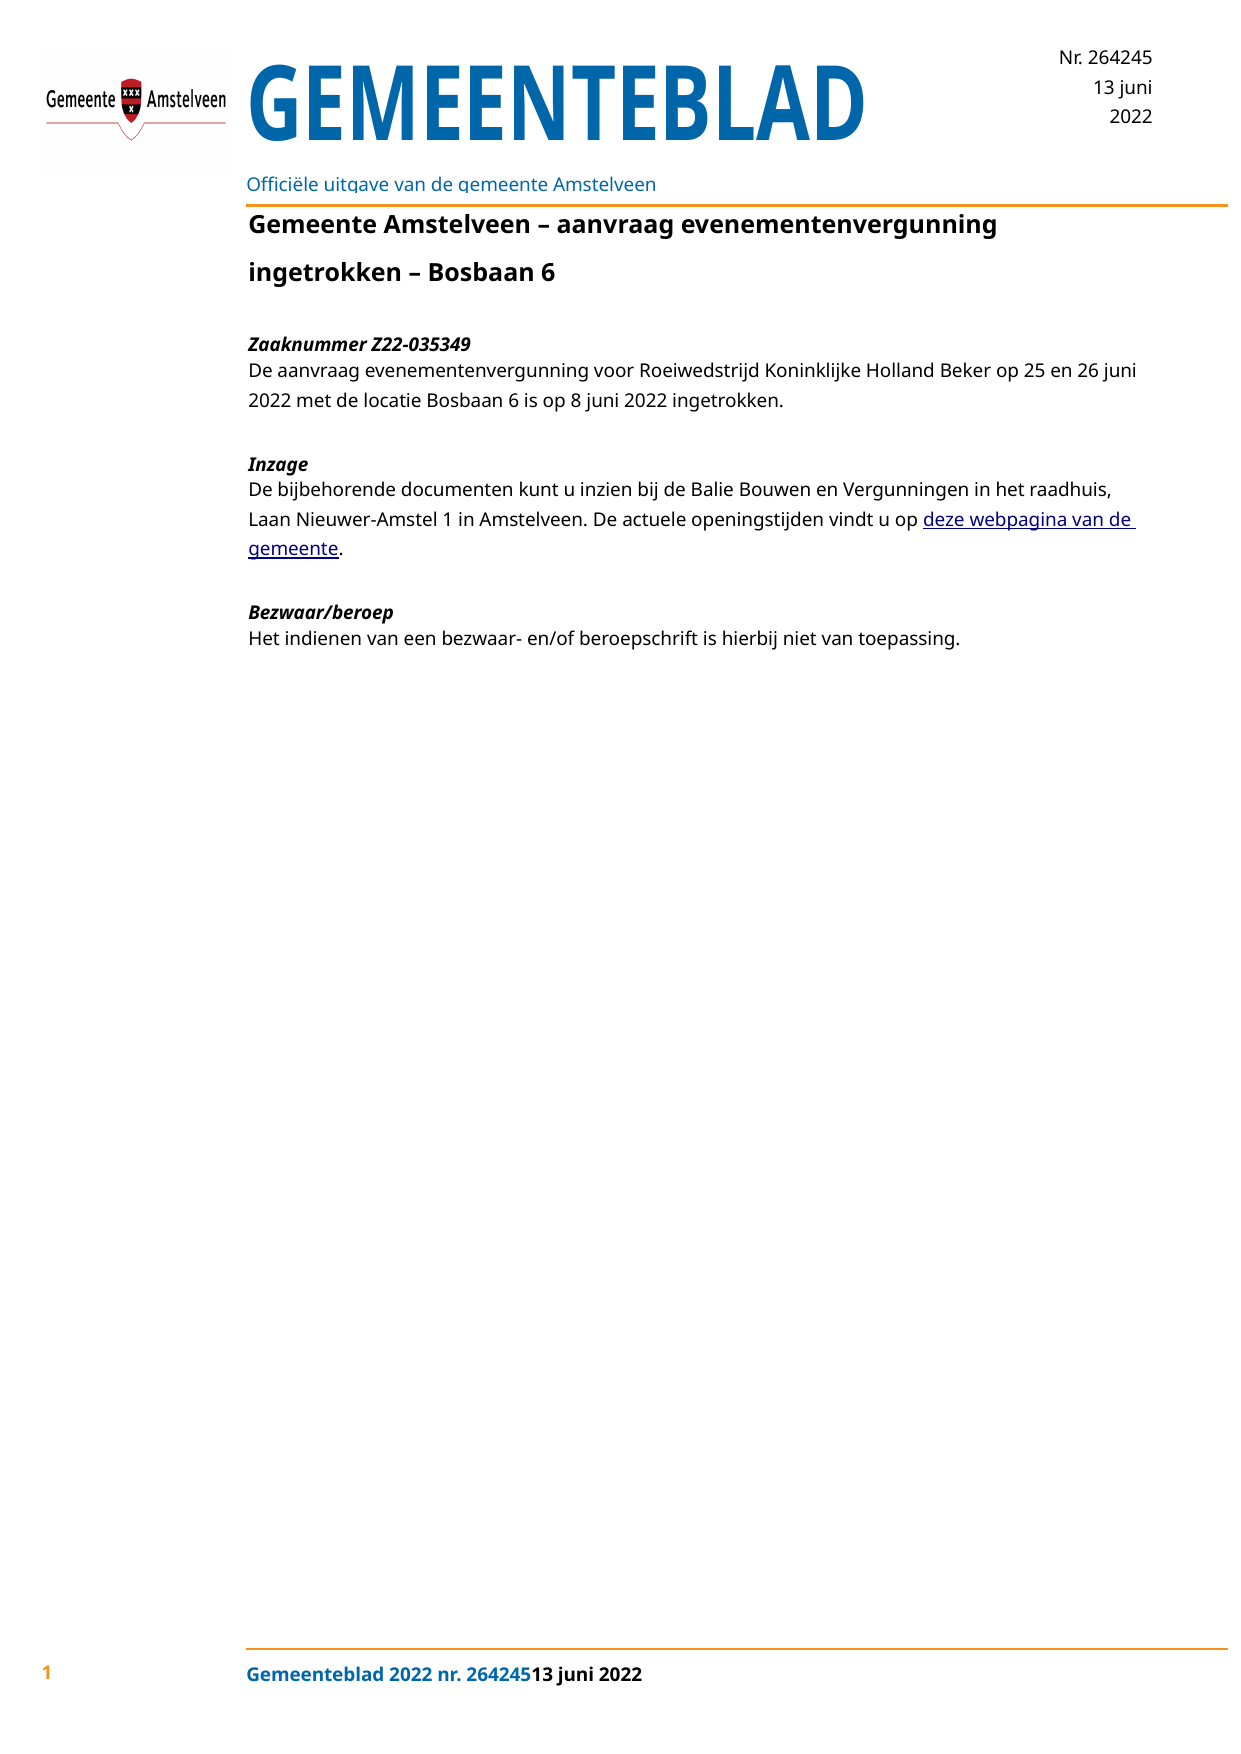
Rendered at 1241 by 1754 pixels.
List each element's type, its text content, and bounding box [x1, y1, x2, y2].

text Gemeente Amstelveen – aanvraag evenementenvergunning ingetrokken – Bosbaan 6 [248, 207, 1152, 288]
text De aanvraag evenementenvergunning voor Roeiwedstrijd Koninklijke Holland Beker op 25 en 26 juni 2022 met de locatie Bosbaan 6 is op 8 juni 2022 ingetrokken. [248, 357, 1152, 412]
text Inzage [248, 451, 1152, 476]
text Bezwaar/beroep [248, 599, 1152, 625]
text Zaaknummer Z22-035349 [248, 331, 1152, 357]
picture [41, 47, 231, 172]
text De bijbehorende documenten kunt u inzien bij de Balie Bouwen en Vergunningen in het raadhuis, Laan Nieuwer-Amstel 1 in Amstelveen. De actuele openingstijden vindt u op deze webpagina van de gemeente. [248, 476, 1152, 561]
text Het indienen van een bezwaar- en/of beroepschrift is hierbij niet van toepassing. [248, 625, 1152, 651]
